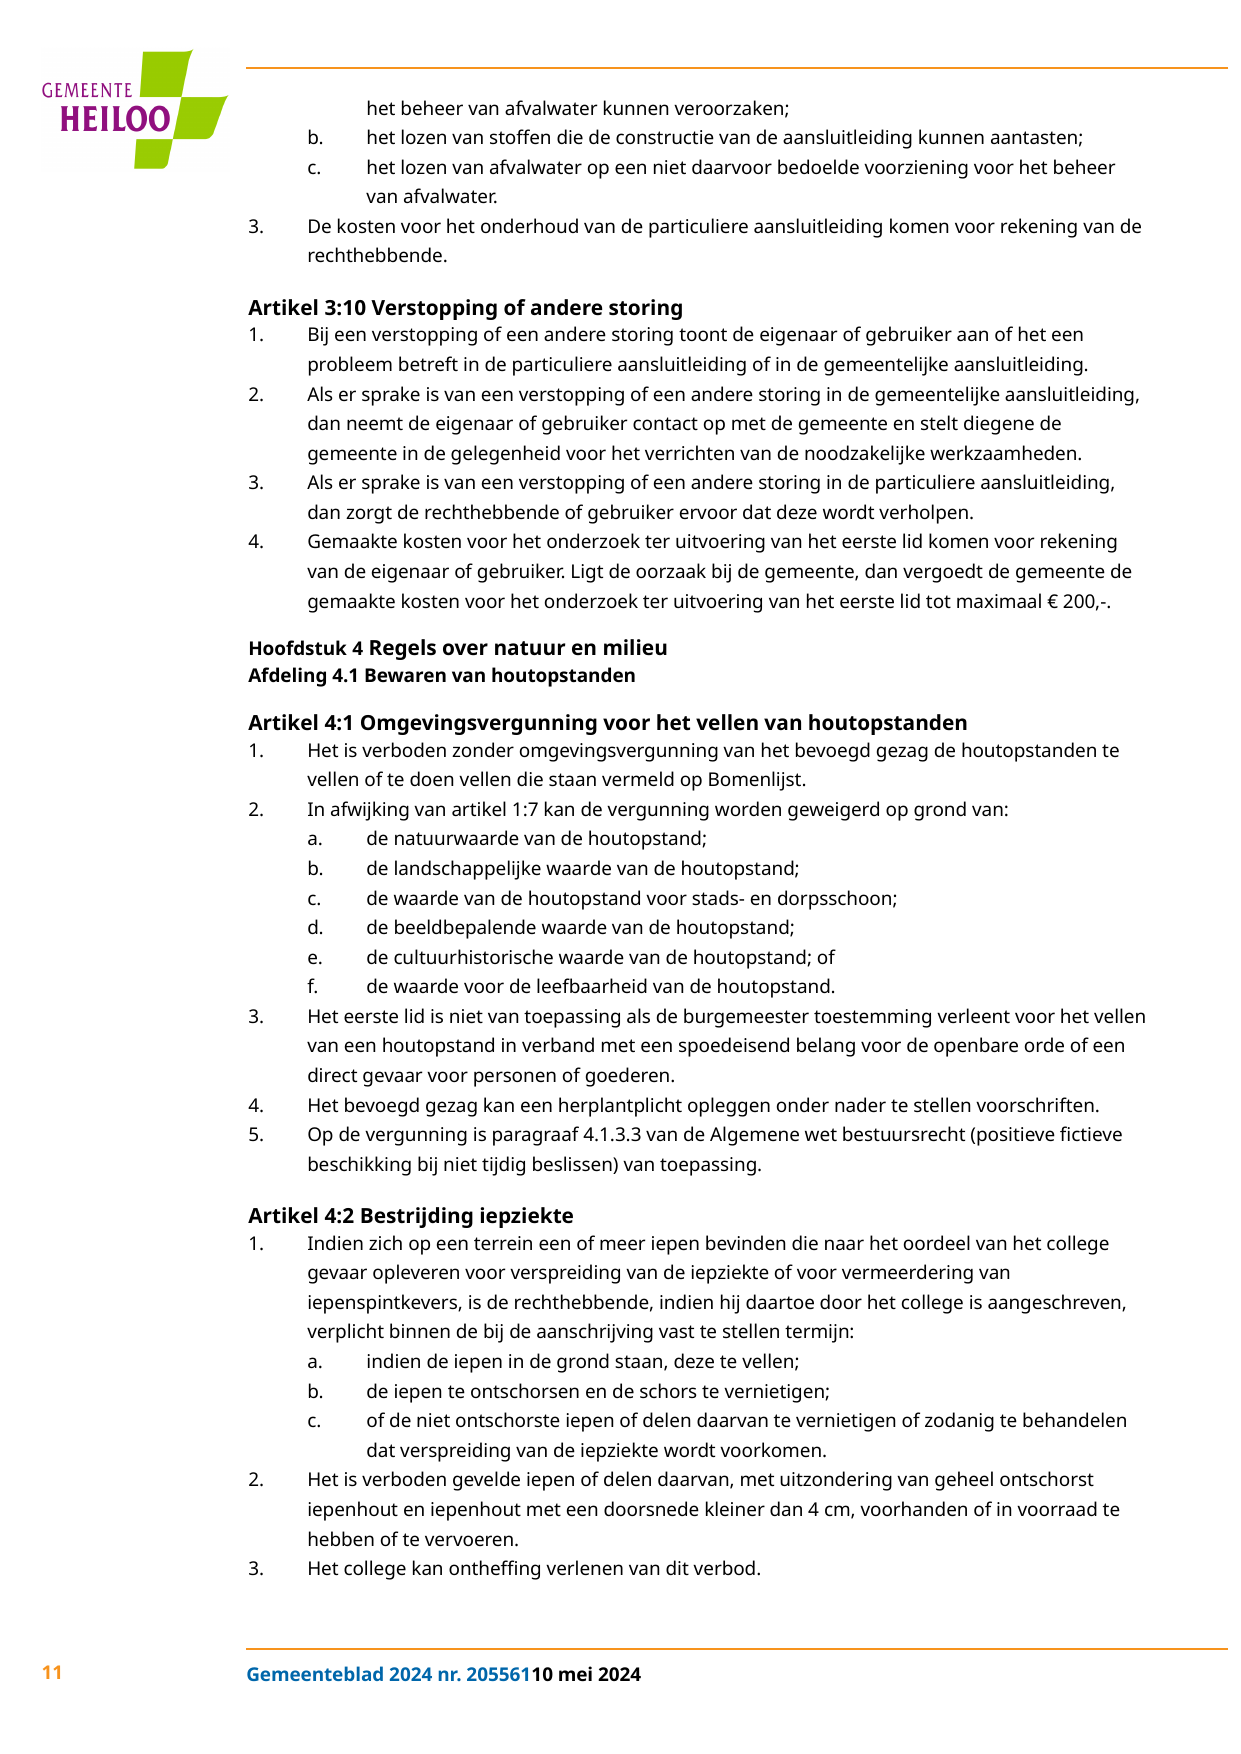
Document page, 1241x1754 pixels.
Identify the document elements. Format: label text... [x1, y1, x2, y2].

list of de niet ontschorste iepen of delen daarvan te vernietigen of zodanig te behandelen dat verspreiding van de iepziekte wordt voorkomen. [307, 1407, 1152, 1463]
list de waarde van de houtopstand voor stads- en dorpsschoon; [307, 885, 1152, 911]
list Het bevoegd gezag kan een herplantplicht opleggen onder nader te stellen voorschriften. [248, 1092, 1152, 1118]
picture [41, 47, 231, 172]
list Het eerste lid is niet van toepassing als de burgemeester toestemming verleent voor het vellen van een houtopstand in verband met een spoedeisend belang voor de openbare orde of een direct gevaar voor personen of goederen. [248, 1003, 1152, 1088]
list het beheer van afvalwater kunnen veroorzaken; [307, 95, 1152, 121]
list Het college kan ontheffing verlenen van dit verbod. [248, 1555, 1152, 1581]
text Artikel 3:10 Verstopping of andere storing [248, 293, 1152, 322]
text Hoofdstuk 4 Regels over natuur en milieu [248, 633, 1152, 662]
list de landschappelijke waarde van de houtopstand; [307, 855, 1152, 881]
list De kosten voor het onderhoud van de particuliere aansluitleiding komen voor rekening van de rechthebbende. [248, 213, 1152, 268]
list indien de iepen in de grond staan, deze te vellen; [307, 1348, 1152, 1374]
text Afdeling 4.1 Bewaren van houtopstanden [248, 662, 1152, 688]
list het lozen van stoffen die de constructie van de aansluitleiding kunnen aantasten; [307, 124, 1152, 150]
list de natuurwaarde van de houtopstand; [307, 826, 1152, 851]
list de cultuurhistorische waarde van de houtopstand; of [307, 944, 1152, 970]
list de waarde voor de leefbaarheid van de houtopstand. [307, 973, 1152, 999]
list Het is verboden zonder omgevingsvergunning van het bevoegd gezag de houtopstanden te vellen of te doen vellen die staan vermeld op Bomenlijst. [248, 737, 1152, 792]
text Artikel 4:2 Bestrijding iepziekte [248, 1201, 1152, 1230]
list Bij een verstopping of een andere storing toont de eigenaar of gebruiker aan of het een probleem betreft in de particuliere aansluitleiding of in de gemeentelijke aansluitleiding. [248, 322, 1152, 377]
list Het is verboden gevelde iepen of delen daarvan, met uitzondering van geheel ontschorst iepenhout en iepenhout met een doorsnede kleiner dan 4 cm, voorhanden of in voorraad te hebben of te vervoeren. [248, 1467, 1152, 1551]
list Als er sprake is van een verstopping of een andere storing in de particuliere aansluitleiding, dan zorgt de rechthebbende of gebruiker ervoor dat deze wordt verholpen. [248, 469, 1152, 525]
list Als er sprake is van een verstopping of een andere storing in de gemeentelijke aansluitleiding, dan neemt de eigenaar of gebruiker contact op met de gemeente en stelt diegene de gemeente in de gelegenheid voor het verrichten van de noodzakelijke werkzaamheden. [248, 381, 1152, 466]
list het lozen van afvalwater op een niet daarvoor bedoelde voorziening voor het beheer van afvalwater. [307, 154, 1152, 209]
text Artikel 4:1 Omgevingsvergunning voor het vellen van houtopstanden [248, 708, 1152, 737]
list Op de vergunning is paragraaf 4.1.3.3 van de Algemene wet bestuursrecht (positieve fictieve beschikking bij niet tijdig beslissen) van toepassing. [248, 1121, 1152, 1177]
list Gemaakte kosten voor het onderzoek ter uitvoering van het eerste lid komen voor rekening van de eigenaar of gebruiker. Ligt de oorzaak bij de gemeente, dan vergoedt de gemeente de gemaakte kosten voor het onderzoek ter uitvoering van het eerste lid tot maximaal € 200,-. [248, 529, 1152, 613]
list In afwijking van artikel 1:7 kan de vergunning worden geweigerd op grond van: [248, 796, 1152, 822]
list de beeldbepalende waarde van de houtopstand; [307, 914, 1152, 940]
list Indien zich op een terrein een of meer iepen bevinden die naar het oordeel van het college gevaar opleveren voor verspreiding van de iepziekte of voor vermeerdering van iepenspintkevers, is de rechthebbende, indien hij daartoe door het college is aangeschreven, verplicht binnen de bij de aanschrijving vast te stellen termijn: [248, 1230, 1152, 1344]
list de iepen te ontschorsen en de schors te vernietigen; [307, 1378, 1152, 1403]
